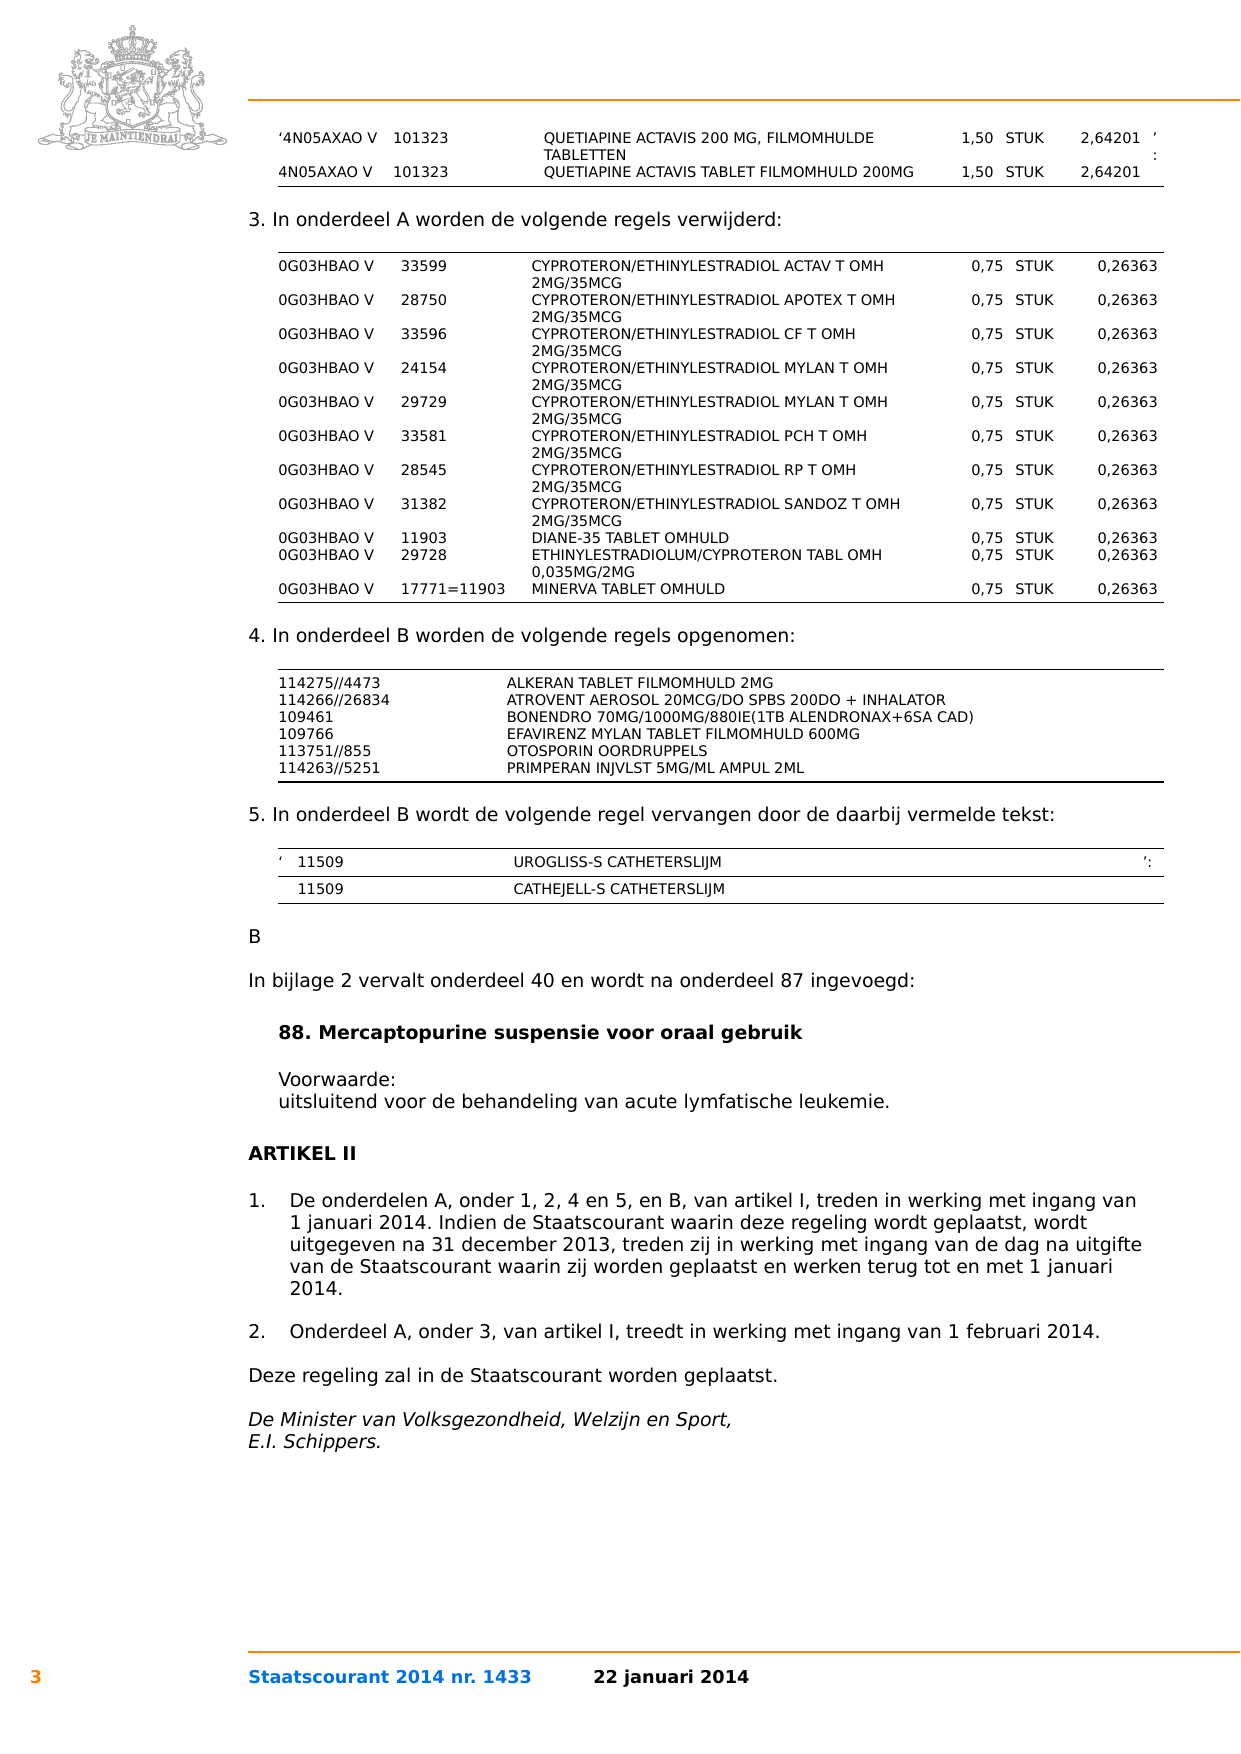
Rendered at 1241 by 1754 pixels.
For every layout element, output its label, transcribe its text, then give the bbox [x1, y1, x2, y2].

text 2. Onderdeel A, onder 3, van artikel I, treedt in werking met ingang van 1 februari 2014. [248, 1321, 1163, 1343]
table_cell 0,26363 [1074, 428, 1163, 462]
table_cell ’: [1147, 130, 1163, 164]
text 5. In onderdeel B wordt de volgende regel vervangen door de daarbij vermelde tekst: [248, 804, 1163, 826]
table_header STUK [1009, 253, 1074, 292]
table_cell 0,75 [954, 428, 1009, 462]
table_header UROGLISS-S CATHETERSLIJM [508, 849, 1137, 876]
table_cell 0,26363 [1074, 462, 1163, 496]
table_cell 0G03HBAO V [278, 292, 394, 326]
table_cell 0,26363 [1074, 394, 1163, 428]
table_cell 0,75 [954, 360, 1009, 394]
table_cell 11509 [291, 877, 507, 903]
table_cell 0,26363 [1074, 292, 1163, 326]
table_header 33599 [395, 253, 525, 292]
table_cell OTOSPORIN OORDRUPPELS [501, 743, 1163, 760]
table_cell STUK [1009, 496, 1074, 530]
table_cell PRIMPERAN INJVLST 5MG/ML AMPUL 2ML [501, 760, 1163, 781]
table_cell ETHINYLESTRADIOLUM/CYPROTERON TABL OMH 0,035MG/2MG [525, 547, 954, 581]
text Deze regeling zal in de Staatscourant worden geplaatst. [248, 1365, 1163, 1387]
table_cell 113751//855 [278, 743, 501, 760]
table_header 11509 [291, 849, 507, 876]
table_cell BONENDRO 70MG/1000MG/880IE(1TB ALENDRONAX+6SA CAD) [501, 709, 1163, 726]
subtitle ARTIKEL II [248, 1143, 1163, 1164]
table_cell [1147, 164, 1163, 186]
table_cell EFAVIRENZ MYLAN TABLET FILMOMHULD 600MG [501, 726, 1163, 743]
table_cell CYPROTERON/ETHINYLESTRADIOL APOTEX T OMH 2MG/35MCG [525, 292, 954, 326]
text 3. In onderdeel A worden de volgende regels verwijderd: [248, 208, 1163, 230]
text Voorwaarde: [278, 1069, 1163, 1091]
table_cell 101323 [387, 130, 537, 164]
table_cell ATROVENT AEROSOL 20MCG/DO SPBS 200DO + INHALATOR [501, 692, 1163, 709]
text B [248, 926, 1163, 948]
table_cell 0G03HBAO V [278, 547, 394, 581]
table_cell 0G03HBAO V [278, 496, 394, 530]
table_cell 0,26363 [1074, 360, 1163, 394]
table_cell STUK [1009, 394, 1074, 428]
table_cell STUK [1009, 547, 1074, 581]
table_cell 0,26363 [1074, 496, 1163, 530]
table_cell 33581 [395, 428, 525, 462]
table_cell STUK [1009, 581, 1074, 602]
table_cell CYPROTERON/ETHINYLESTRADIOL MYLAN T OMH 2MG/35MCG [525, 394, 954, 428]
table_cell 0,26363 [1074, 581, 1163, 602]
table_cell CYPROTERON/ETHINYLESTRADIOL CF T OMH 2MG/35MCG [525, 326, 954, 360]
table_cell CYPROTERON/ETHINYLESTRADIOL PCH T OMH 2MG/35MCG [525, 428, 954, 462]
table_cell 31382 [395, 496, 525, 530]
table_cell STUK [1009, 428, 1074, 462]
picture [38, 25, 227, 150]
table_cell 17771=11903 [395, 581, 525, 602]
table_cell QUETIAPINE ACTAVIS 200 MG, FILMOMHULDE TABLETTEN [538, 130, 939, 164]
table_cell 28545 [395, 462, 525, 496]
table_cell 0,26363 [1074, 547, 1163, 581]
table_cell 0G03HBAO V [278, 581, 394, 602]
table_cell STUK [1009, 462, 1074, 496]
table_cell 101323 [387, 164, 537, 186]
table_cell CYPROTERON/ETHINYLESTRADIOL RP T OMH 2MG/35MCG [525, 462, 954, 496]
text De Minister van Volksgezondheid, Welzijn en Sport, E.I. Schippers. [248, 1409, 1163, 1453]
table_cell CYPROTERON/ETHINYLESTRADIOL MYLAN T OMH 2MG/35MCG [525, 360, 954, 394]
table_cell 0G03HBAO V [278, 462, 394, 496]
table_cell 1,50 [939, 164, 999, 186]
table_header ALKERAN TABLET FILMOMHULD 2MG [501, 670, 1163, 692]
table_cell 0,26363 [1074, 326, 1163, 360]
table_cell STUK [1009, 360, 1074, 394]
table_cell 114263//5251 [278, 760, 501, 781]
table_header 0,75 [954, 253, 1009, 292]
table_cell 0G03HBAO V [278, 394, 394, 428]
table_cell STUK [1009, 326, 1074, 360]
table_cell STUK [1009, 530, 1074, 547]
table_cell 0,75 [954, 462, 1009, 496]
table_cell STUK [999, 164, 1058, 186]
table_cell 11903 [395, 530, 525, 547]
table_cell [278, 877, 291, 903]
table_cell 0G03HBAO V [278, 428, 394, 462]
table_cell 0,75 [954, 581, 1009, 602]
table_cell 0,75 [954, 394, 1009, 428]
text 4. In onderdeel B worden de volgende regels opgenomen: [248, 625, 1163, 647]
table_cell 0,75 [954, 292, 1009, 326]
table_header CYPROTERON/ETHINYLESTRADIOL ACTAV T OMH 2MG/35MCG [525, 253, 954, 292]
subtitle 88. Mercaptopurine suspensie voor oraal gebruik [278, 1022, 1163, 1044]
table_header 0,26363 [1074, 253, 1163, 292]
table_cell 24154 [395, 360, 525, 394]
table_cell [1137, 877, 1163, 903]
table_cell CATHEJELL-S CATHETERSLIJM [508, 877, 1137, 903]
table_cell 29729 [395, 394, 525, 428]
table_cell STUK [999, 130, 1058, 164]
table_cell 0,75 [954, 496, 1009, 530]
text In bijlage 2 vervalt onderdeel 40 en wordt na onderdeel 87 ingevoegd: [248, 970, 1163, 992]
table_cell 0,75 [954, 530, 1009, 547]
table_cell STUK [1009, 292, 1074, 326]
table_cell ‘4N05AXAO V [278, 130, 387, 164]
table_cell 109766 [278, 726, 501, 743]
table_cell DIANE-35 TABLET OMHULD [525, 530, 954, 547]
table_cell CYPROTERON/ETHINYLESTRADIOL SANDOZ T OMH 2MG/35MCG [525, 496, 954, 530]
table_cell 4N05AXAO V [278, 164, 387, 186]
table_header 114275//4473 [278, 670, 501, 692]
table_cell 2,64201 [1058, 164, 1147, 186]
table_header ‘ [278, 849, 291, 876]
text uitsluitend voor de behandeling van acute lymfatische leukemie. [278, 1091, 1163, 1113]
table_cell 0,75 [954, 547, 1009, 581]
table_cell 2,64201 [1058, 130, 1147, 164]
table_cell 0,75 [954, 326, 1009, 360]
text 1. De onderdelen A, onder 1, 2, 4 en 5, en B, van artikel I, treden in werking met ingang van 1 januari 2014. Indien de Staatscourant waarin deze regeling wordt geplaatst, wordt uitgegeven na 31 december 2013, treden zij in werking met ingang van de dag na uitgifte van de Staatscourant waarin zij worden geplaatst en werken terug tot en met 1 januari 2014. [248, 1189, 1163, 1299]
table_cell MINERVA TABLET OMHULD [525, 581, 954, 602]
table_cell 0G03HBAO V [278, 530, 394, 547]
table_cell 1,50 [939, 130, 999, 164]
table_header ’: [1137, 849, 1163, 876]
table_cell 114266//26834 [278, 692, 501, 709]
table_cell 0G03HBAO V [278, 326, 394, 360]
table_cell QUETIAPINE ACTAVIS TABLET FILMOMHULD 200MG [538, 164, 939, 186]
table_cell 29728 [395, 547, 525, 581]
table_cell 0G03HBAO V [278, 360, 394, 394]
table_cell 28750 [395, 292, 525, 326]
table_header 0G03HBAO V [278, 253, 394, 292]
table_cell 33596 [395, 326, 525, 360]
table_cell 0,26363 [1074, 530, 1163, 547]
table_cell 109461 [278, 709, 501, 726]
